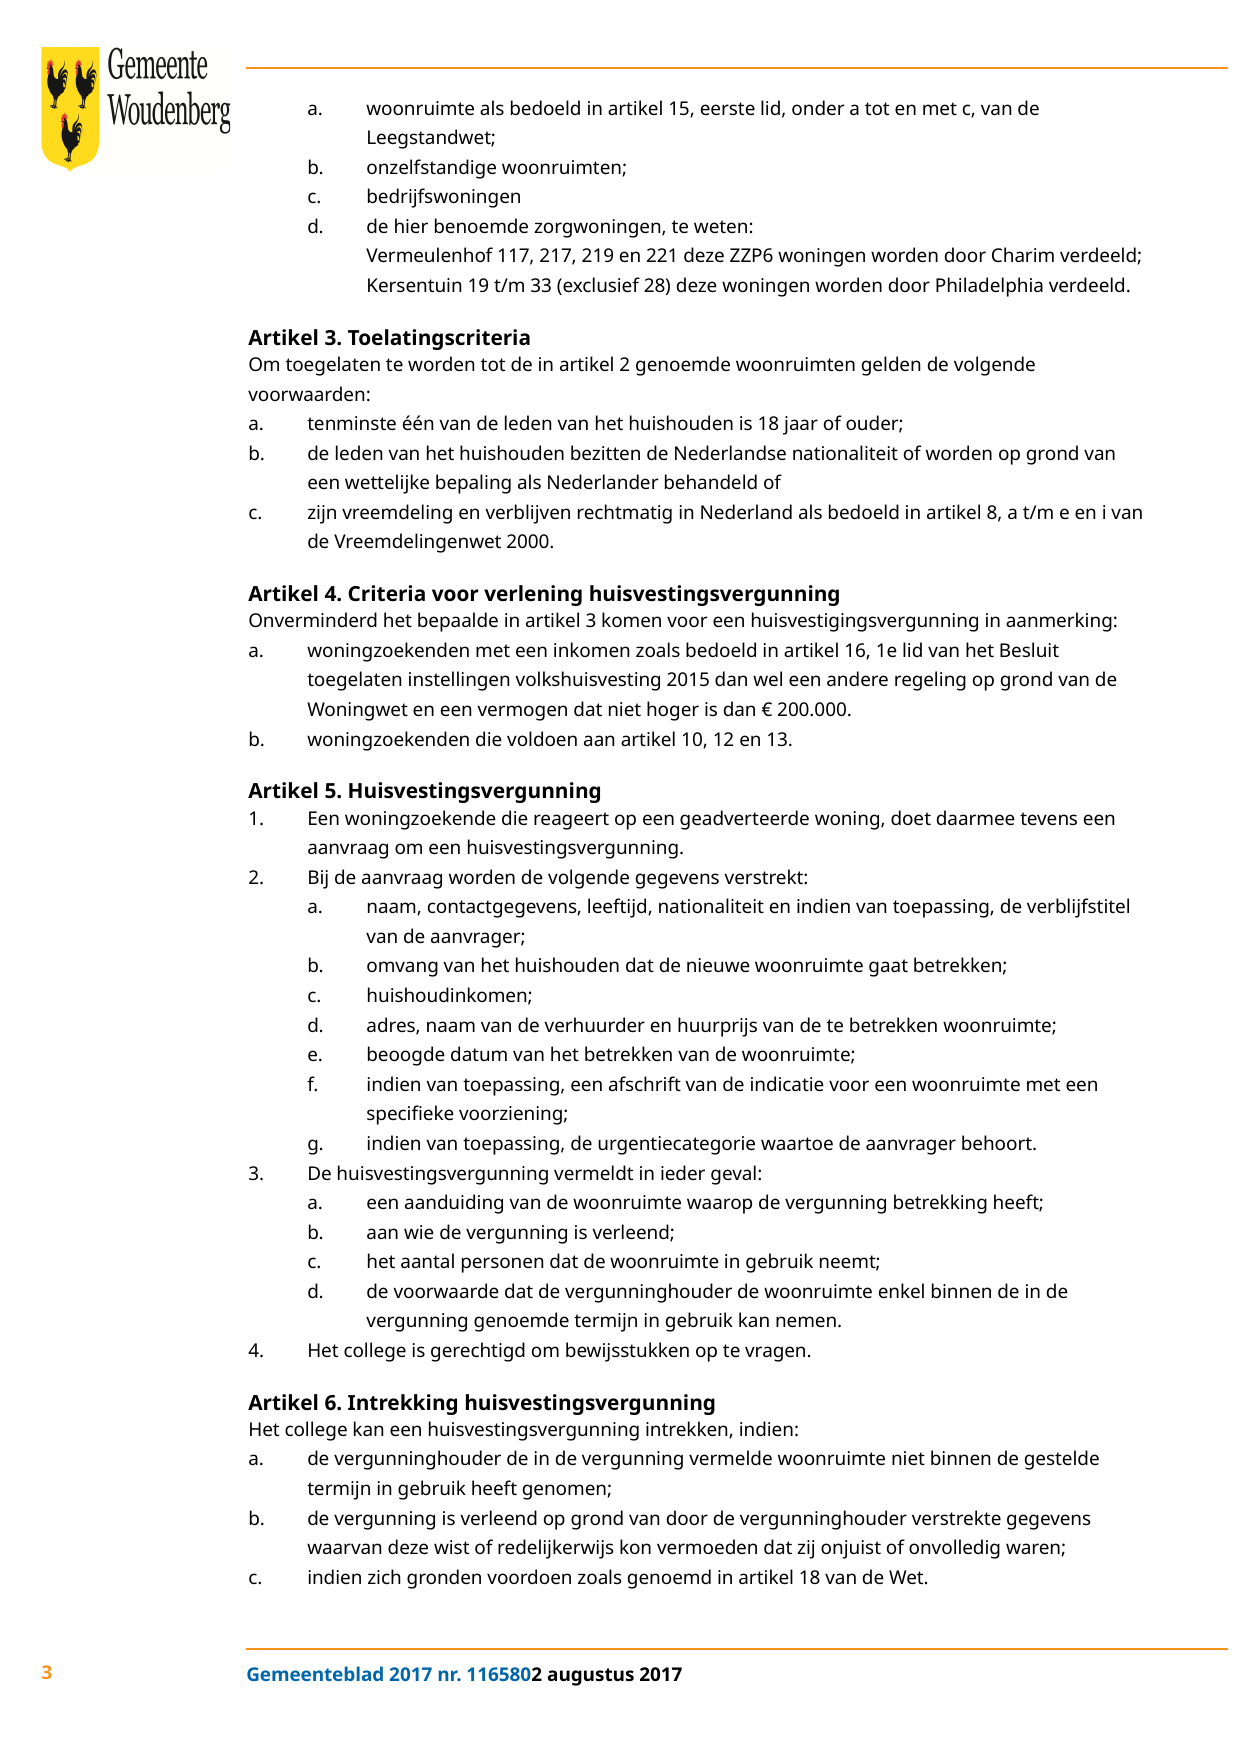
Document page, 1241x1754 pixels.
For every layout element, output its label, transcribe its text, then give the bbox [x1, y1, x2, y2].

list onzelfstandige woonruimten; [307, 154, 1152, 180]
list Een woningzoekende die reageert op een geadverteerde woning, doet daarmee tevens een aanvraag om een huisvestingsvergunning. [248, 805, 1152, 860]
list Het college is gerechtigd om bewijsstukken op te vragen. [248, 1337, 1152, 1363]
list beoogde datum van het betrekken van de woonruimte; [307, 1041, 1152, 1067]
list Bij de aanvraag worden de volgende gegevens verstrekt: [248, 864, 1152, 889]
list de hier benoemde zorgwoningen, te weten: [307, 213, 1152, 239]
list omvang van het huishouden dat de nieuwe woonruimte gaat betrekken; [307, 953, 1152, 978]
text Onverminderd het bepaalde in artikel 3 komen voor een huisvestigingsvergunning in aanmerking: [248, 607, 1152, 633]
text Artikel 5. Huisvestingsvergunning [248, 776, 1152, 805]
list woningzoekenden die voldoen aan artikel 10, 12 en 13. [248, 726, 1152, 752]
picture [41, 47, 231, 172]
list naam, contactgegevens, leeftijd, nationaliteit en indien van toepassing, de verblijfstitel van de aanvrager; [307, 893, 1152, 949]
list de vergunning is verleend op grond van door de vergunninghouder verstrekte gegevens waarvan deze wist of redelijkerwijs kon vermoeden dat zij onjuist of onvolledig waren; [248, 1505, 1152, 1560]
list Vermeulenhof 117, 217, 219 en 221 deze ZZP6 woningen worden door Charim verdeeld; [307, 243, 1152, 268]
list zijn vreemdeling en verblijven rechtmatig in Nederland als bedoeld in artikel 8, a t/m e en i van de Vreemdelingenwet 2000. [248, 499, 1152, 554]
list adres, naam van de verhuurder en huurprijs van de te betrekken woonruimte; [307, 1012, 1152, 1037]
list huishoudinkomen; [307, 982, 1152, 1008]
list een aanduiding van de woonruimte waarop de vergunning betrekking heeft; [307, 1189, 1152, 1215]
list bedrijfswoningen [307, 183, 1152, 209]
list indien van toepassing, een afschrift van de indicatie voor een woonruimte met een specifieke voorziening; [307, 1071, 1152, 1126]
list De huisvestingsvergunning vermeldt in ieder geval: [248, 1160, 1152, 1185]
list Kersentuin 19 t/m 33 (exclusief 28) deze woningen worden door Philadelphia verdeeld. [307, 272, 1152, 298]
text Het college kan een huisvestingsvergunning intrekken, indien: [248, 1416, 1152, 1442]
list het aantal personen dat de woonruimte in gebruik neemt; [307, 1248, 1152, 1274]
list de vergunninghouder de in de vergunning vermelde woonruimte niet binnen de gestelde termijn in gebruik heeft genomen; [248, 1446, 1152, 1501]
text Artikel 3. Toelatingscriteria [248, 323, 1152, 351]
list de leden van het huishouden bezitten de Nederlandse nationaliteit of worden op grond van een wettelijke bepaling als Nederlander behandeld of [248, 440, 1152, 495]
list indien zich gronden voordoen zoals genoemd in artikel 18 van de Wet. [248, 1564, 1152, 1590]
list de voorwaarde dat de vergunninghouder de woonruimte enkel binnen de in de vergunning genoemde termijn in gebruik kan nemen. [307, 1278, 1152, 1333]
list woningzoekenden met een inkomen zoals bedoeld in artikel 16, 1e lid van het Besluit toegelaten instellingen volkshuisvesting 2015 dan wel een andere regeling op grond van de Woningwet en een vermogen dat niet hoger is dan € 200.000. [248, 637, 1152, 722]
text Artikel 6. Intrekking huisvestingsvergunning [248, 1388, 1152, 1416]
list woonruimte als bedoeld in artikel 15, eerste lid, onder a tot en met c, van de Leegstandwet; [307, 95, 1152, 150]
list aan wie de vergunning is verleend; [307, 1219, 1152, 1244]
list indien van toepassing, de urgentiecategorie waartoe de aanvrager behoort. [307, 1130, 1152, 1156]
list tenminste één van de leden van het huishouden is 18 jaar of ouder; [248, 410, 1152, 436]
text Om toegelaten te worden tot de in artikel 2 genoemde woonruimten gelden de volgende voorwaarden: [248, 351, 1152, 406]
text Artikel 4. Criteria voor verlening huisvestingsvergunning [248, 579, 1152, 607]
